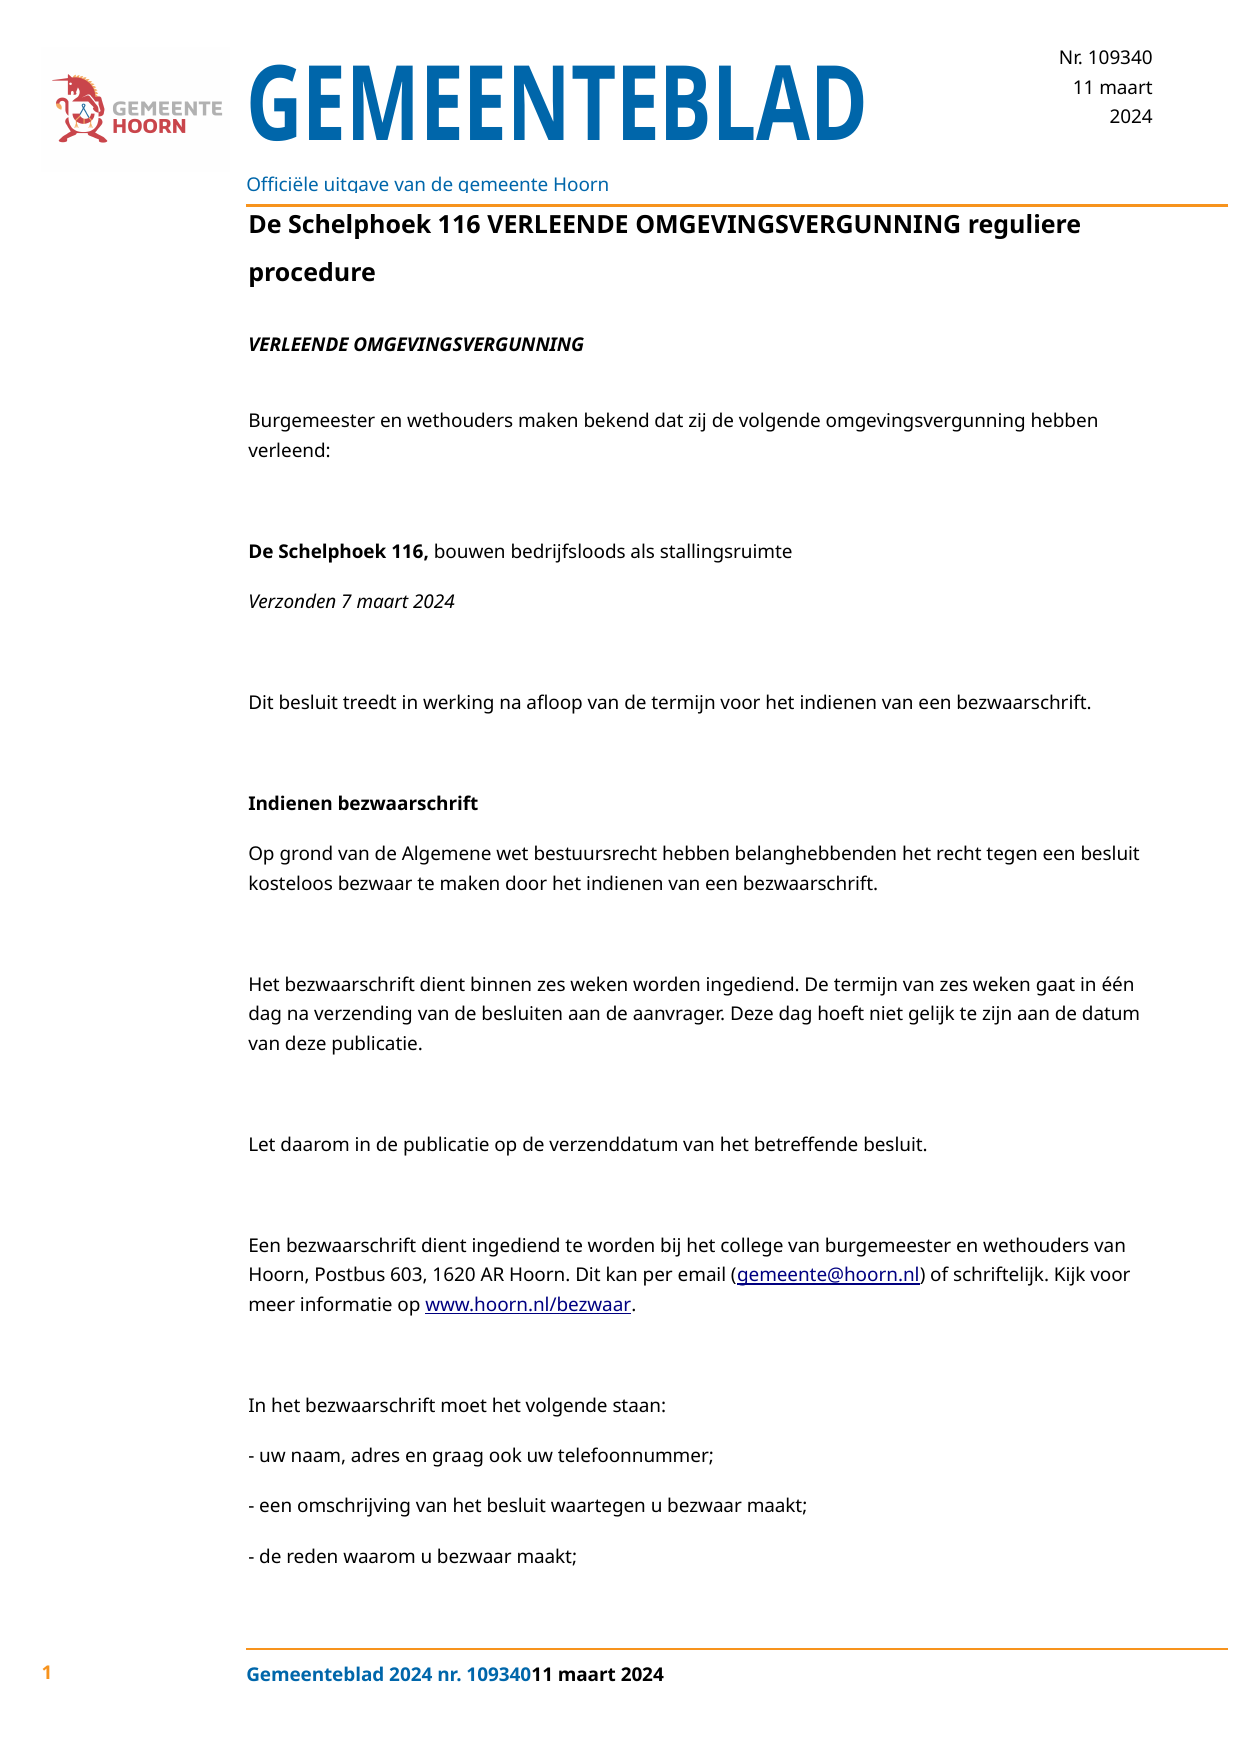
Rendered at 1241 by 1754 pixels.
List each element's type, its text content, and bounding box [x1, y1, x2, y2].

picture [41, 47, 231, 172]
text Verzonden 7 maart 2024 [248, 588, 1152, 614]
text - een omschrijving van het besluit waartegen u bezwaar maakt; [248, 1493, 1152, 1518]
text De Schelphoek 116 VERLEENDE OMGEVINGSVERGUNNING reguliere procedure [248, 207, 1152, 288]
text - de reden waarom u bezwaar maakt; [248, 1543, 1152, 1569]
text Burgemeester en wethouders maken bekend dat zij de volgende omgevingsvergunning hebben verleend: [248, 408, 1152, 463]
text Op grond van de Algemene wet bestuursrecht hebben belanghebbenden het recht tegen een besluit kosteloos bezwaar te maken door het indienen van een bezwaarschrift. [248, 841, 1152, 896]
text VERLEENDE OMGEVINGSVERGUNNING [248, 331, 1152, 357]
text Dit besluit treedt in werking na afloop van de termijn voor het indienen van een bezwaarschrift. [248, 689, 1152, 715]
text In het bezwaarschrift moet het volgende staan: [248, 1392, 1152, 1417]
text Let daarom in de publicatie op de verzenddatum van het betreffende besluit. [248, 1131, 1152, 1157]
text De Schelphoek 116, bouwen bedrijfsloods als stallingsruimte [248, 538, 1152, 564]
text Indienen bezwaarschrift [248, 790, 1152, 816]
text - uw naam, adres en graag ook uw telefoonnummer; [248, 1442, 1152, 1468]
text Het bezwaarschrift dient binnen zes weken worden ingediend. De termijn van zes weken gaat in één dag na verzending van de besluiten aan de aanvrager. Deze dag hoeft niet gelijk te zijn aan de datum van deze publicatie. [248, 971, 1152, 1056]
text Een bezwaarschrift dient ingediend te worden bij het college van burgemeester en wethouders van Hoorn, Postbus 603, 1620 AR Hoorn. Dit kan per email (gemeente@hoorn.nl) of schriftelijk. Kijk voor meer informatie op www.hoorn.nl/bezwaar. [248, 1232, 1152, 1317]
